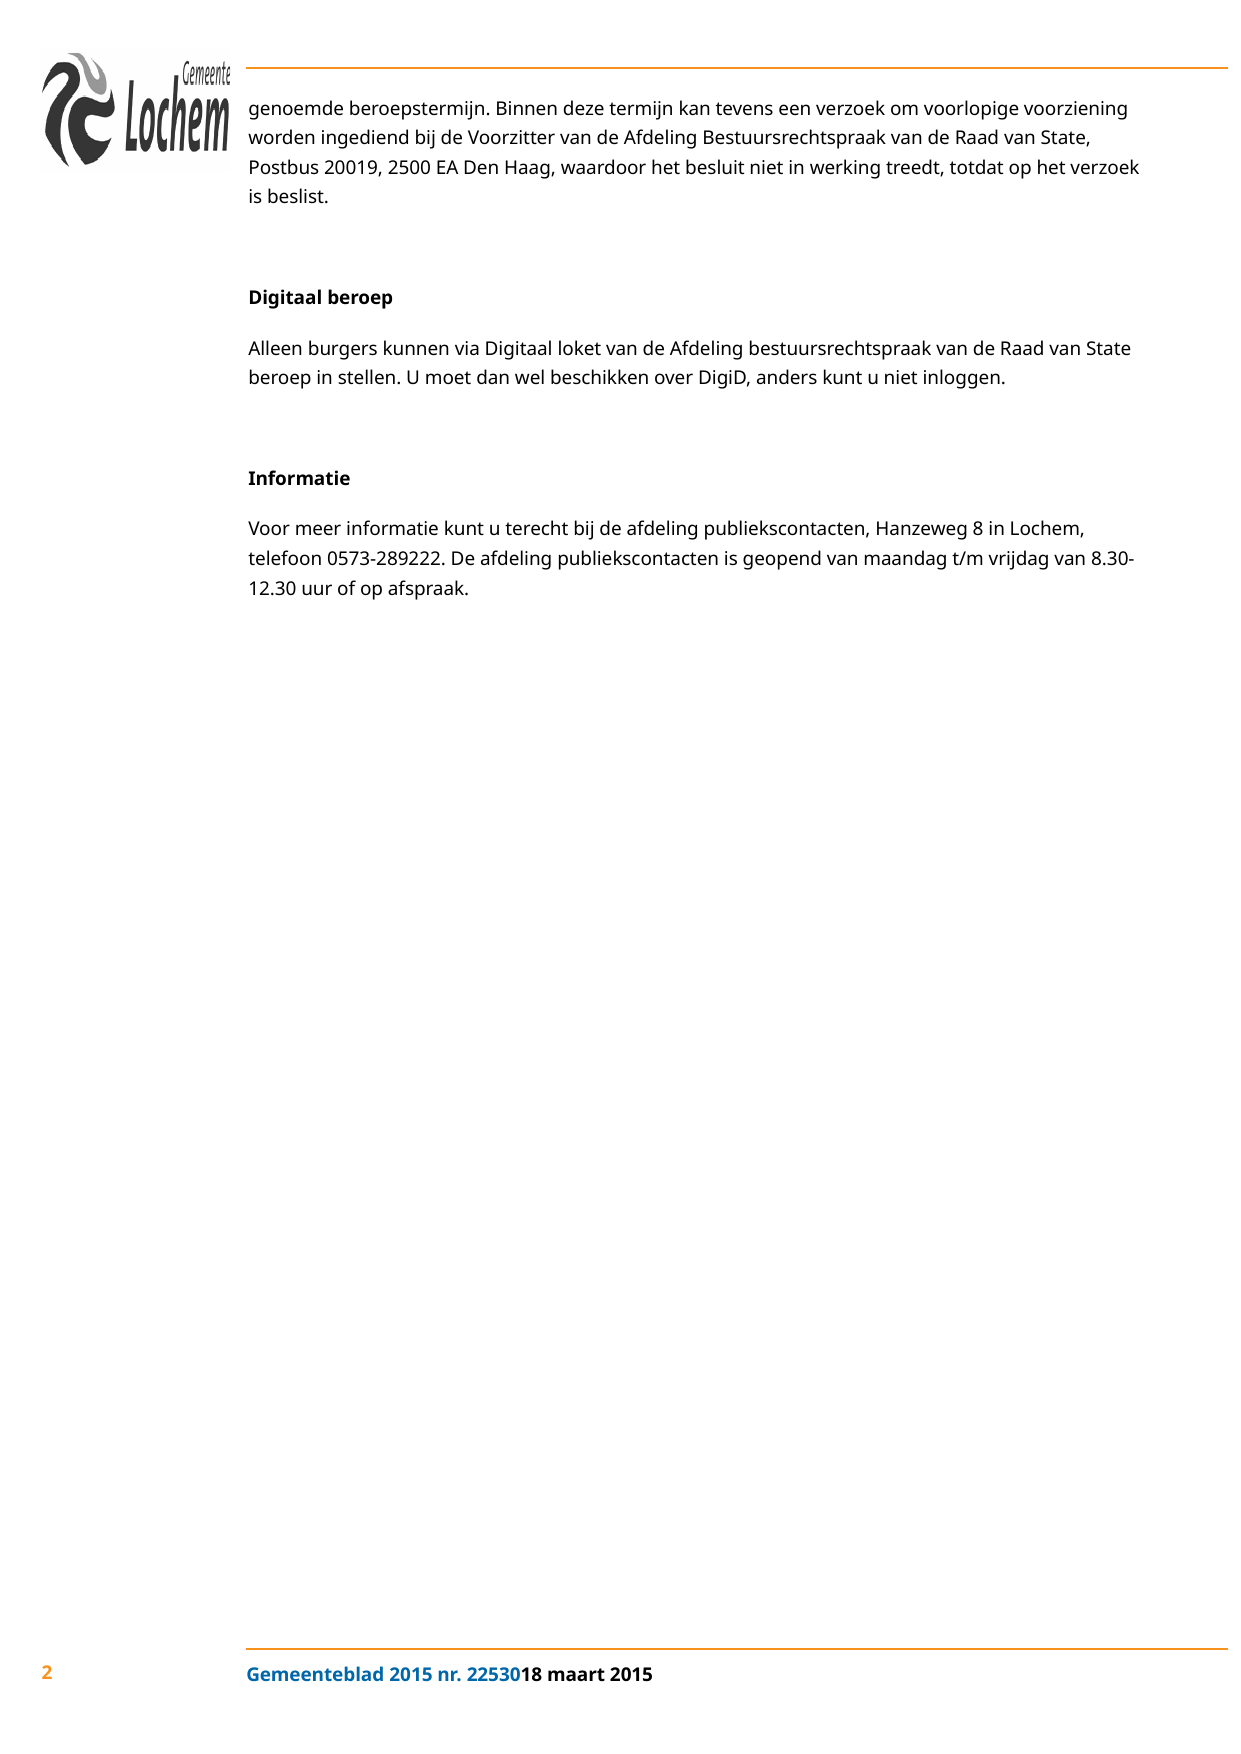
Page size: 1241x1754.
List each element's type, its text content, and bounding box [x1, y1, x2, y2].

text Digitaal beroep [248, 284, 1152, 310]
text Alleen burgers kunnen via Digitaal loket van de Afdeling bestuursrechtspraak van de Raad van State beroep in stellen. U moet dan wel beschikken over DigiD, anders kunt u niet inloggen. [248, 335, 1152, 390]
text Voor meer informatie kunt u terecht bij de afdeling publiekscontacten, Hanzeweg 8 in Lochem, telefoon 0573-289222. De afdeling publiekscontacten is geopend van maandag t/m vrijdag van 8.30-12.30 uur of op afspraak. [248, 516, 1152, 601]
picture [41, 47, 231, 172]
text Informatie [248, 465, 1152, 491]
text genoemde beroepstermijn. Binnen deze termijn kan tevens een verzoek om voorlopige voorziening worden ingediend bij de Voorzitter van de Afdeling Bestuursrechtspraak van de Raad van State, Postbus 20019, 2500 EA Den Haag, waardoor het besluit niet in werking treedt, totdat op het verzoek is beslist. [248, 95, 1152, 209]
